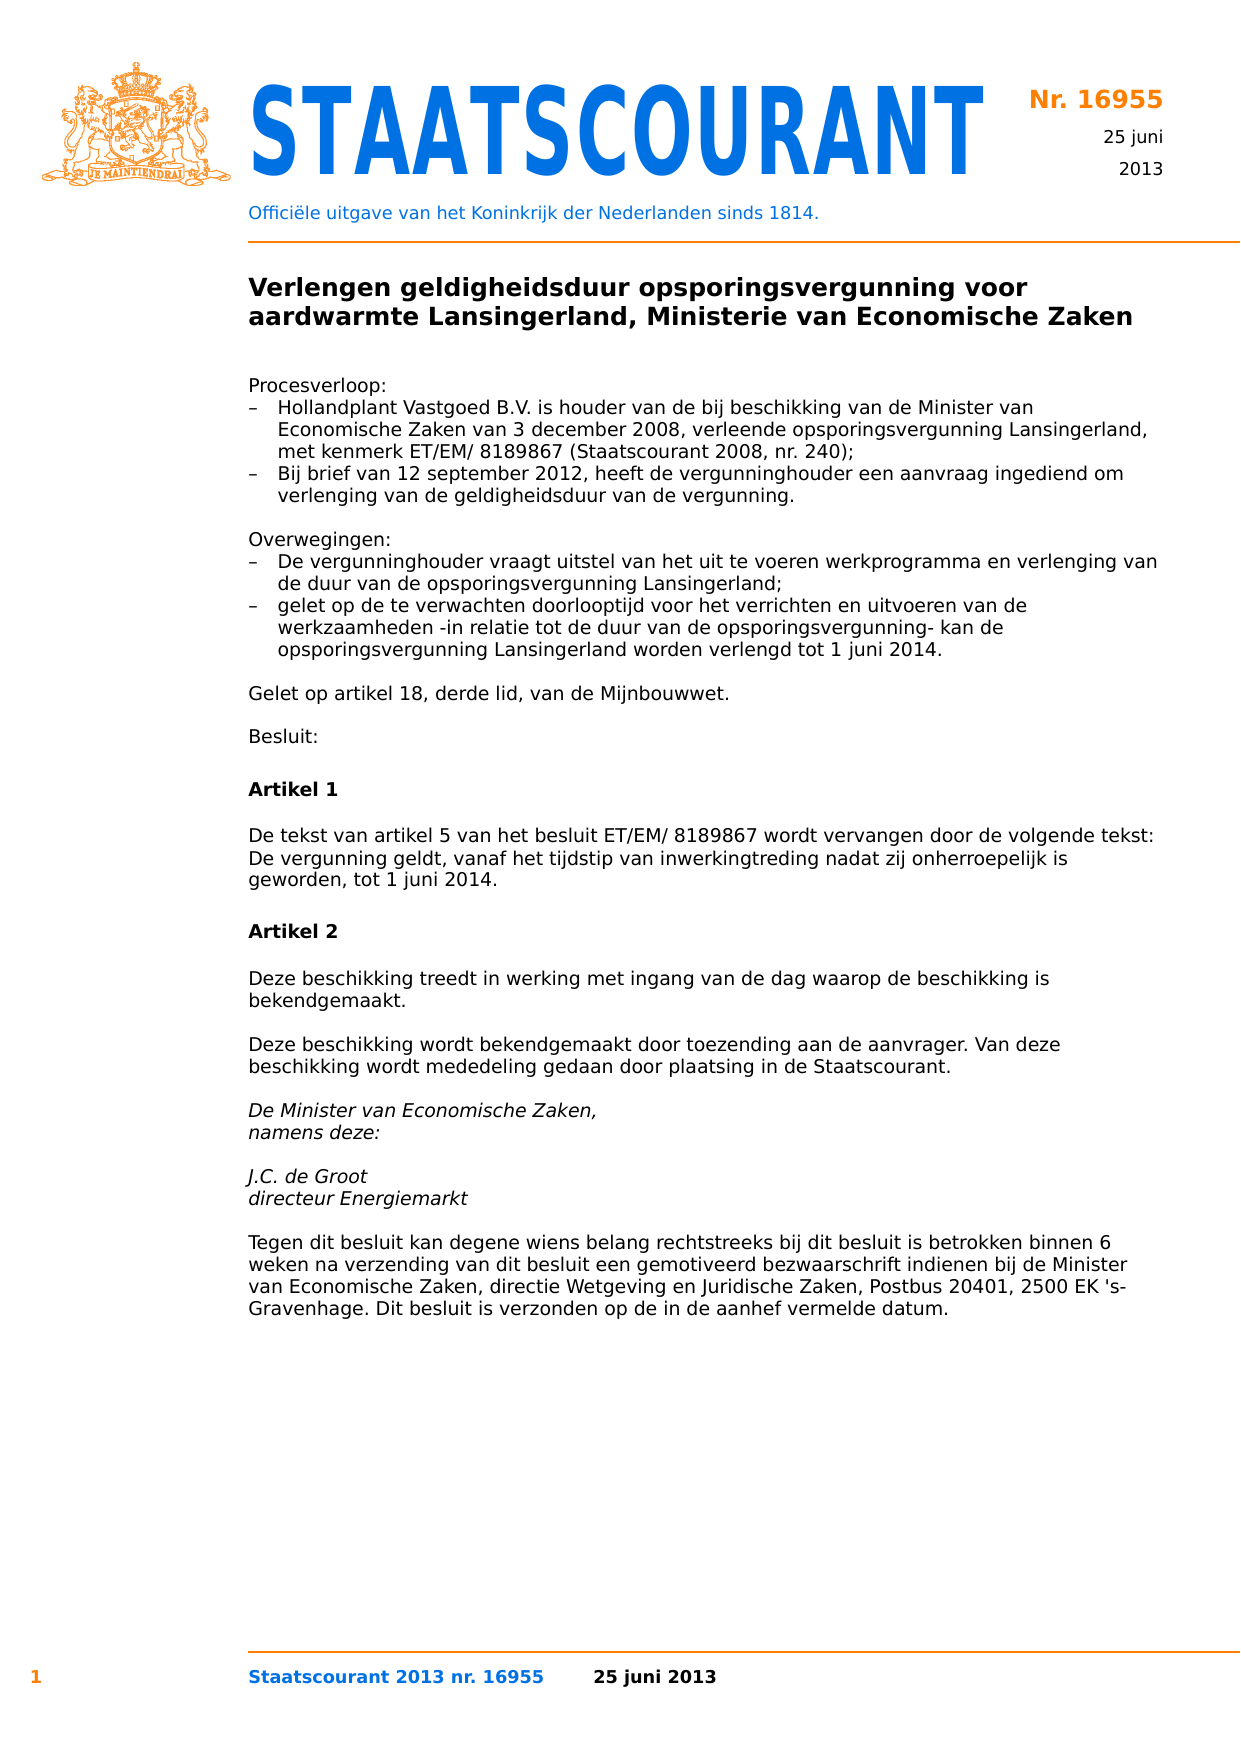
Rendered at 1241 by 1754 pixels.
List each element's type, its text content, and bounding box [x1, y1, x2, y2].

text – gelet op de te verwachten doorlooptijd voor het verrichten en uitvoeren van de werkzaamheden -in relatie tot de duur van de opsporingsvergunning- kan de opsporingsvergunning Lansingerland worden verlengd tot 1 juni 2014. [248, 595, 1163, 661]
subtitle Artikel 1 [248, 778, 1163, 800]
table_cell 25 juni [998, 121, 1240, 153]
text Tegen dit besluit kan degene wiens belang rechtstreeks bij dit besluit is betrokken binnen 6 weken na verzending van dit besluit een gemotiveerd bezwaarschrift indienen bij de Minister van Economische Zaken, directie Wetgeving en Juridische Zaken, Postbus 20401, 2500 EK 's-Gravenhage. Dit besluit is verzonden op de in de aanhef vermelde datum. [248, 1232, 1163, 1320]
text Besluit: [248, 726, 1163, 748]
text – De vergunninghouder vraagt uitstel van het uit te voeren werkprogramma en verlenging van de duur van de opsporingsvergunning Lansingerland; [248, 551, 1163, 595]
table_cell 2013 [998, 153, 1240, 203]
table_cell Officiële uitgave van het Koninkrijk der Nederlanden sinds 1814. [248, 203, 1240, 241]
table_header STAATSCOURANT [248, 62, 998, 203]
subtitle Verlengen geldigheidsduur opsporingsvergunning voor aardwarmte Lansingerland, Ministerie van Economische Zaken [248, 273, 1163, 331]
text Deze beschikking treedt in werking met ingang van de dag waarop de beschikking is bekendgemaakt. [248, 968, 1163, 1012]
text De tekst van artikel 5 van het besluit ET/EM/ 8189867 wordt vervangen door de volgende tekst: De vergunning geldt, vanaf het tijdstip van inwerkingtreding nadat zij onherroepelijk is geworden, tot 1 juni 2014. [248, 825, 1163, 891]
text Procesverloop: [248, 375, 1163, 397]
text Deze beschikking wordt bekendgemaakt door toezending aan de aanvrager. Van deze beschikking wordt mededeling gedaan door plaatsing in de Staatscourant. [248, 1034, 1163, 1078]
table_header Nr. 16955 [998, 62, 1240, 121]
text Overwegingen: [248, 529, 1163, 551]
table_header [25, 62, 248, 241]
subtitle Artikel 2 [248, 921, 1163, 943]
text De Minister van Economische Zaken, namens deze: J.C. de Groot directeur Energiemarkt [248, 1100, 1163, 1210]
text – Hollandplant Vastgoed B.V. is houder van de bij beschikking van de Minister van Economische Zaken van 3 december 2008, verleende opsporingsvergunning Lansingerland, met kenmerk ET/EM/ 8189867 (Staatscourant 2008, nr. 240); [248, 397, 1163, 463]
text Gelet op artikel 18, derde lid, van de Mijnbouwwet. [248, 683, 1163, 704]
text – Bij brief van 12 september 2012, heeft de vergunninghouder een aanvraag ingediend om verlenging van de geldigheidsduur van de vergunning. [248, 463, 1163, 507]
picture [41, 62, 231, 186]
